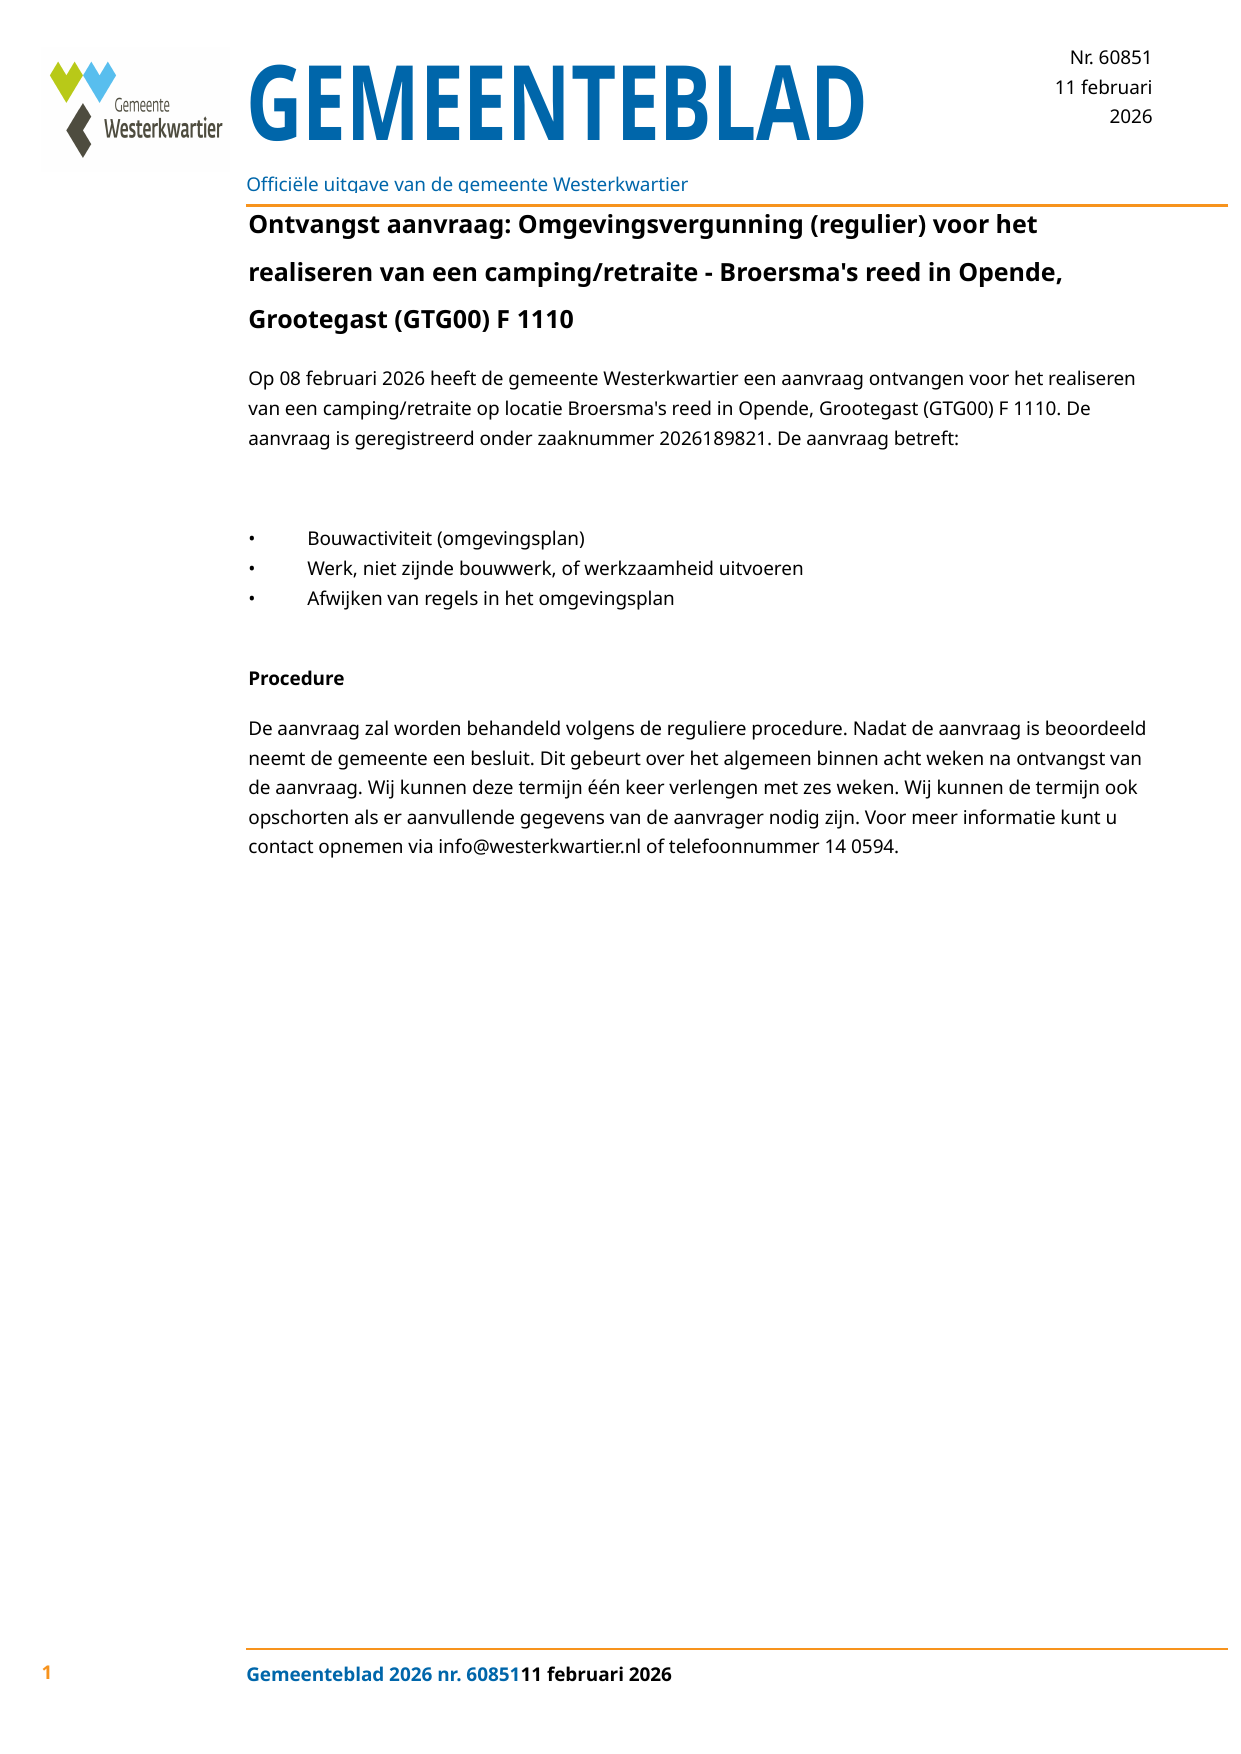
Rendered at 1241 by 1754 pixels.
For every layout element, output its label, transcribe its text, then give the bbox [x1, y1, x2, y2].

list Afwijken van regels in het omgevingsplan [248, 585, 1152, 610]
text De aanvraag zal worden behandeld volgens de reguliere procedure. Nadat de aanvraag is beoordeeld neemt de gemeente een besluit. Dit gebeurt over het algemeen binnen acht weken na ontvangst van de aanvraag. Wij kunnen deze termijn één keer verlengen met zes weken. Wij kunnen de termijn ook opschorten als er aanvullende gegevens van de aanvrager nodig zijn. Voor meer informatie kunt u contact opnemen via info@westerkwartier.nl of telefoonnummer 14 0594. [248, 715, 1152, 859]
picture [41, 47, 231, 172]
text Ontvangst aanvraag: Omgevingsvergunning (regulier) voor het realiseren van een camping/retraite - Broersma's reed in Opende, Grootegast (GTG00) F 1110 [248, 207, 1152, 336]
list Bouwactiviteit (omgevingsplan) [248, 526, 1152, 551]
list Werk, niet zijnde bouwwerk, of werkzaamheid uitvoeren [248, 555, 1152, 581]
text Op 08 februari 2026 heeft de gemeente Westerkwartier een aanvraag ontvangen voor het realiseren van een camping/retraite op locatie Broersma's reed in Opende, Grootegast (GTG00) F 1110. De aanvraag is geregistreerd onder zaaknummer 2026189821. De aanvraag betreft: [248, 366, 1152, 450]
text Procedure [248, 665, 1152, 690]
